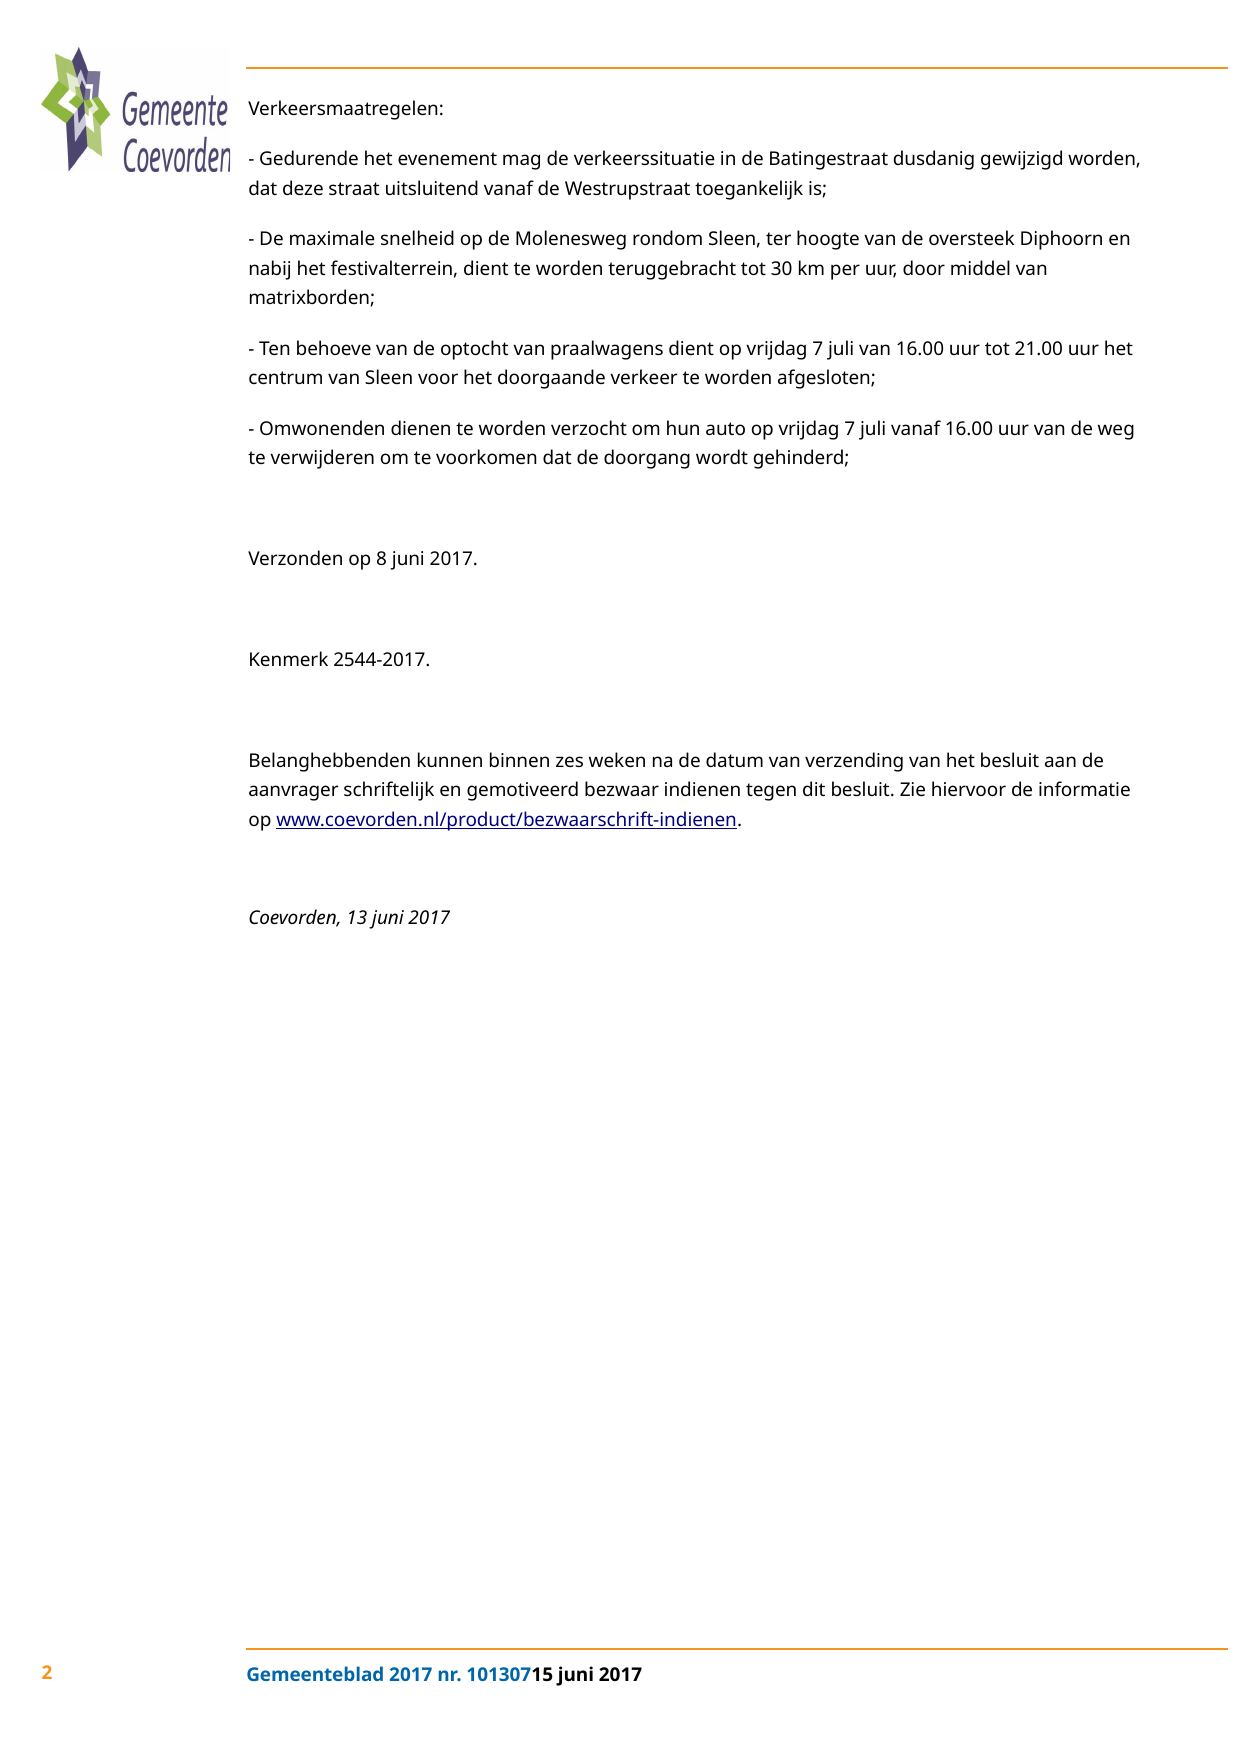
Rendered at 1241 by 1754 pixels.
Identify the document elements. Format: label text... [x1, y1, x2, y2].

text Verzonden op 8 juni 2017. [248, 545, 1152, 571]
text Belanghebbenden kunnen binnen zes weken na de datum van verzending van het besluit aan de aanvrager schriftelijk en gemotiveerd bezwaar indienen tegen dit besluit. Zie hiervoor de informatie op www.coevorden.nl/product/bezwaarschrift-indienen. [248, 747, 1152, 832]
picture [41, 47, 231, 172]
text - Ten behoeve van de optocht van praalwagens dient op vrijdag 7 juli van 16.00 uur tot 21.00 uur het centrum van Sleen voor het doorgaande verkeer te worden afgesloten; [248, 335, 1152, 390]
text - De maximale snelheid op de Molenesweg rondom Sleen, ter hoogte van de oversteek Diphoorn en nabij het festivalterrein, dient te worden teruggebracht tot 30 km per uur, door middel van matrixborden; [248, 225, 1152, 310]
text Kenmerk 2544-2017. [248, 646, 1152, 672]
text Coevorden, 13 juni 2017 [248, 904, 1152, 930]
text - Gedurende het evenement mag de verkeerssituatie in de Batingestraat dusdanig gewijzigd worden, dat deze straat uitsluitend vanaf de Westrupstraat toegankelijk is; [248, 145, 1152, 201]
text - Omwonenden dienen te worden verzocht om hun auto op vrijdag 7 juli vanaf 16.00 uur van de weg te verwijderen om te voorkomen dat de doorgang wordt gehinderd; [248, 415, 1152, 470]
text Verkeersmaatregelen: [248, 95, 1152, 121]
